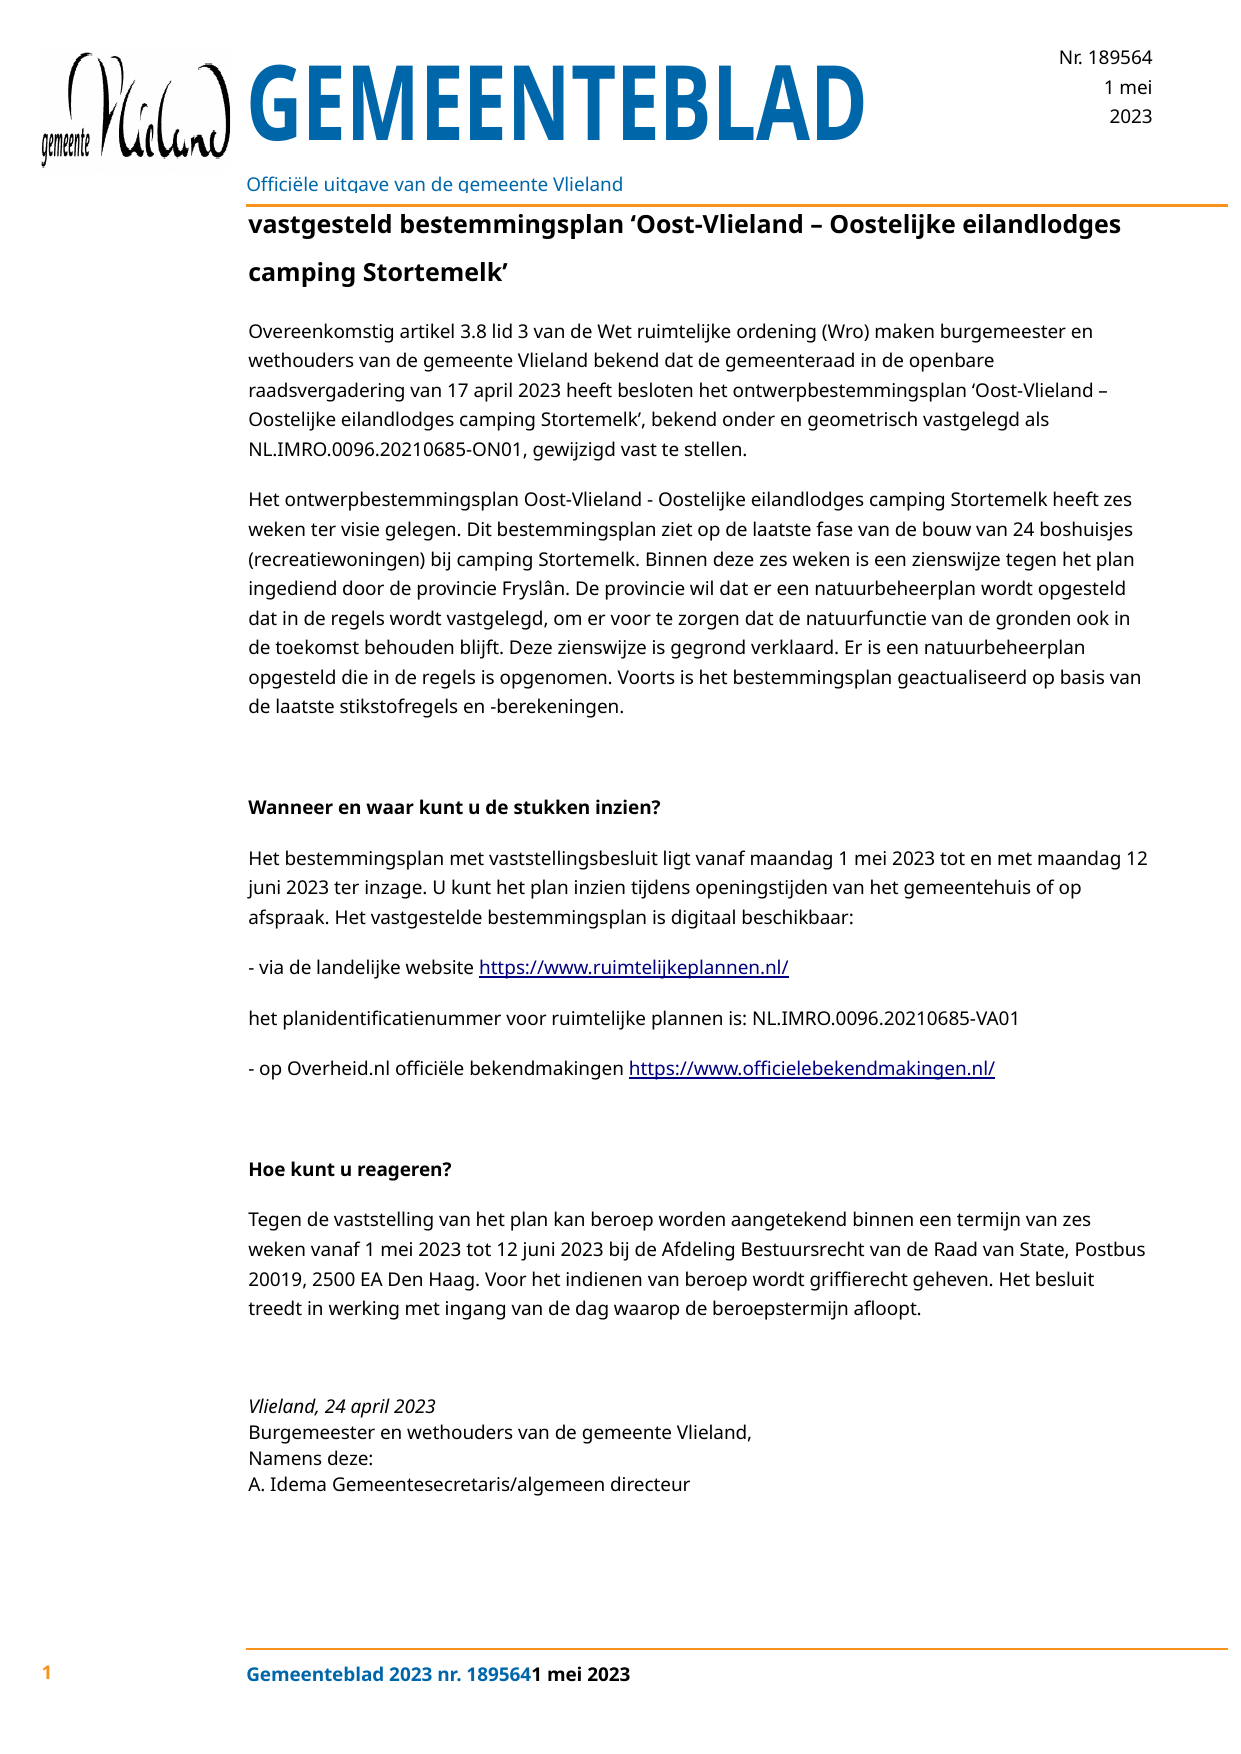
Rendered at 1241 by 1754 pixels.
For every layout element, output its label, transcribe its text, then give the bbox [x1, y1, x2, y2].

text Vlieland, 24 april 2023 [248, 1394, 1152, 1419]
text Overeenkomstig artikel 3.8 lid 3 van de Wet ruimtelijke ordening (Wro) maken burgemeester en wethouders van de gemeente Vlieland bekend dat de gemeenteraad in de openbare raadsvergadering van 17 april 2023 heeft besloten het ontwerpbestemmingsplan ‘Oost-Vlieland – Oostelijke eilandlodges camping Stortemelk’, bekend onder en geometrisch vastgelegd als NL.IMRO.0096.20210685-ON01, gewijzigd vast te stellen. [248, 318, 1152, 462]
text Tegen de vaststelling van het plan kan beroep worden aangetekend binnen een termijn van zes weken vanaf 1 mei 2023 tot 12 juni 2023 bij de Afdeling Bestuursrecht van de Raad van State, Postbus 20019, 2500 EA Den Haag. Voor het indienen van beroep wordt griffierecht geheven. Het besluit treedt in werking met ingang van de dag waarop de beroepstermijn afloopt. [248, 1207, 1152, 1321]
picture [41, 47, 231, 172]
text vastgesteld bestemmingsplan ‘Oost-Vlieland – Oostelijke eilandlodges camping Stortemelk’ [248, 207, 1152, 288]
text - op Overheid.nl officiële bekendmakingen https://www.officielebekendmakingen.nl/ [248, 1055, 1152, 1081]
text A. Idema Gemeentesecretaris/algemeen directeur [248, 1471, 1152, 1497]
text het planidentificatienummer voor ruimtelijke plannen is: NL.IMRO.0096.20210685-VA01 [248, 1005, 1152, 1031]
text - via de landelijke website https://www.ruimtelijkeplannen.nl/ [248, 954, 1152, 980]
text Het bestemmingsplan met vaststellingsbesluit ligt vanaf maandag 1 mei 2023 tot en met maandag 12 juni 2023 ter inzage. U kunt het plan inzien tijdens openingstijden van het gemeentehuis of op afspraak. Het vastgestelde bestemmingsplan is digitaal beschikbaar: [248, 845, 1152, 930]
text Namens deze: [248, 1445, 1152, 1471]
text Het ontwerpbestemmingsplan Oost-Vlieland - Oostelijke eilandlodges camping Stortemelk heeft zes weken ter visie gelegen. Dit bestemmingsplan ziet op de laatste fase van de bouw van 24 boshuisjes (recreatiewoningen) bij camping Stortemelk. Binnen deze zes weken is een zienswijze tegen het plan ingediend door de provincie Fryslân. De provincie wil dat er een natuurbeheerplan wordt opgesteld dat in de regels wordt vastgelegd, om er voor te zorgen dat de natuurfunctie van de gronden ook in de toekomst behouden blijft. Deze zienswijze is gegrond verklaard. Er is een natuurbeheerplan opgesteld die in de regels is opgenomen. Voorts is het bestemmingsplan geactualiseerd op basis van de laatste stikstofregels en -berekeningen. [248, 487, 1152, 719]
text Wanneer en waar kunt u de stukken inzien? [248, 794, 1152, 820]
text Burgemeester en wethouders van de gemeente Vlieland, [248, 1419, 1152, 1445]
text Hoe kunt u reageren? [248, 1156, 1152, 1182]
